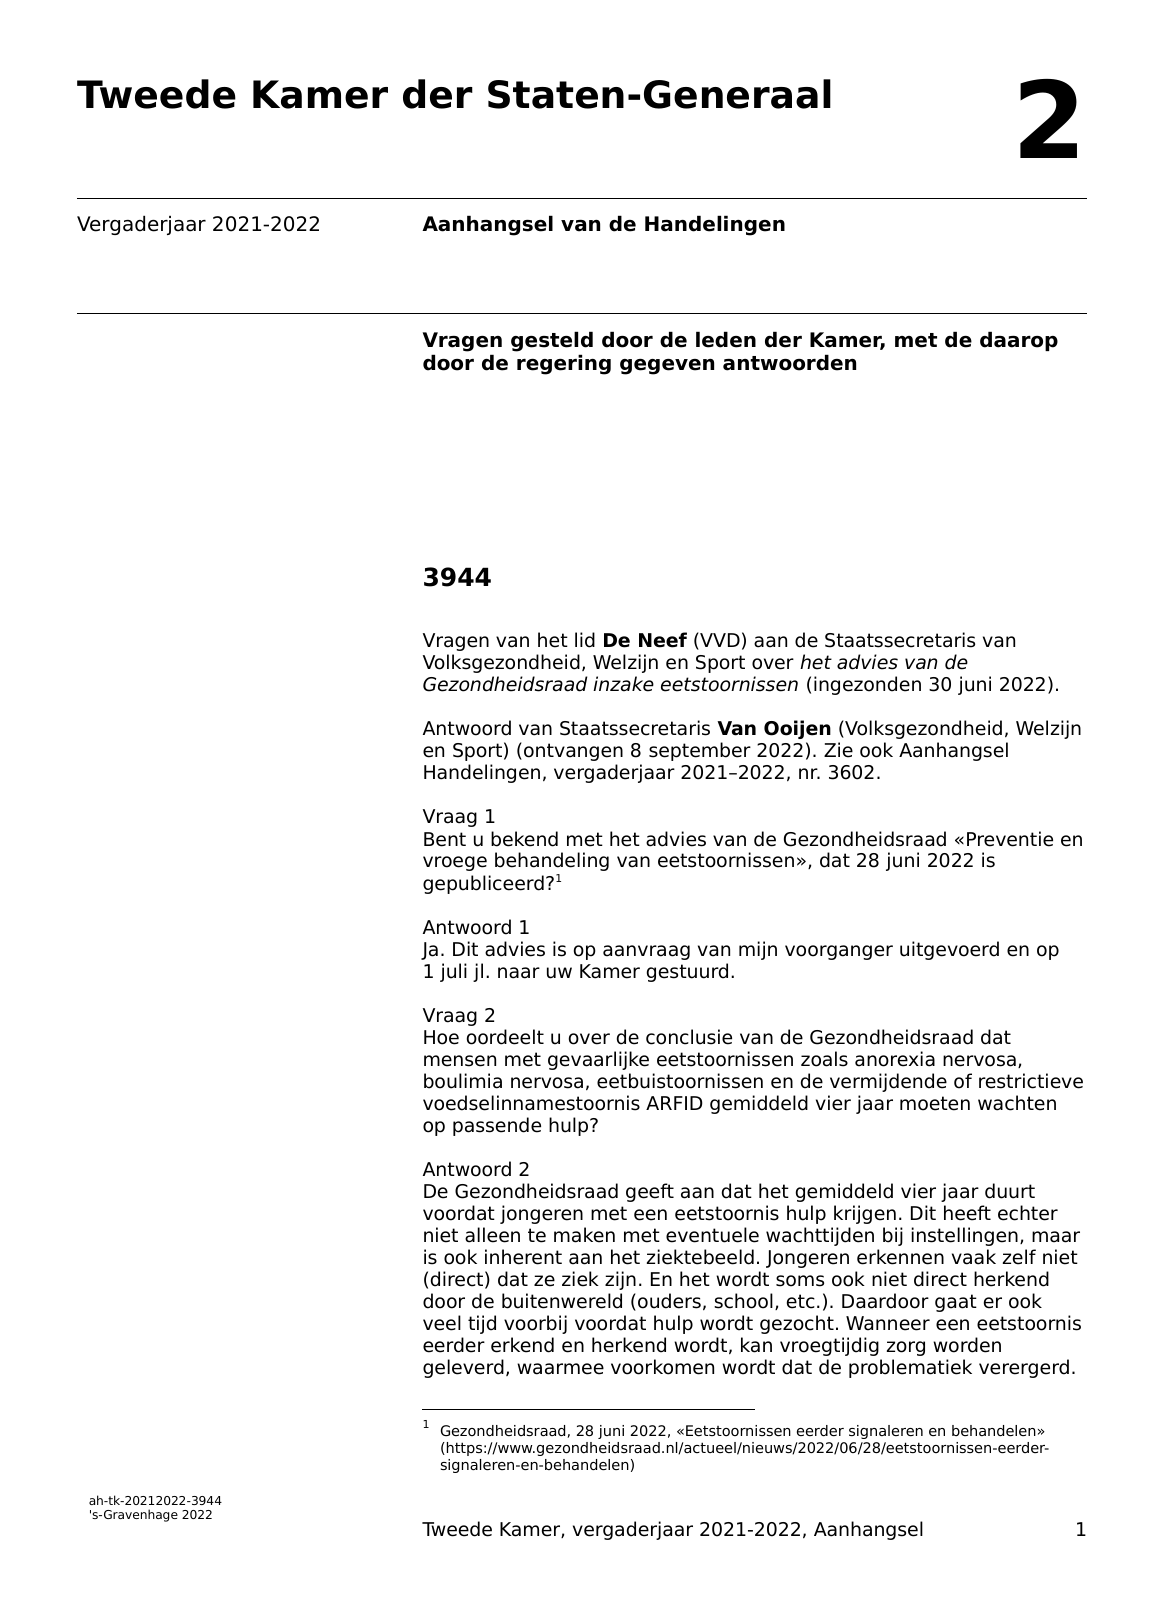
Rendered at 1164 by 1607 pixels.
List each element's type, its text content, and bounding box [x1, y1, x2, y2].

text De Gezondheidsraad geeft aan dat het gemiddeld vier jaar duurt voordat jongeren met een eetstoornis hulp krijgen. Dit heeft echter niet alleen te maken met eventuele wachttijden bij instellingen, maar is ook inherent aan het ziektebeeld. Jongeren erkennen vaak zelf niet (direct) dat ze ziek zijn. En het wordt soms ook niet direct herkend door de buitenwereld (ouders, school, etc.). Daardoor gaat er ook veel tijd voorbij voordat hulp wordt gezocht. Wanneer een eetstoornis eerder erkend en herkend wordt, kan vroegtijdig zorg worden geleverd, waarmee voorkomen wordt dat de problematiek verergerd. [422, 1181, 1087, 1378]
text Vragen van het lid De Neef (VVD) aan de Staatssecretaris van Volksgezondheid, Welzijn en Sport over het advies van de Gezondheidsraad inzake eetstoornissen (ingezonden 30 juni 2022). [422, 630, 1087, 696]
text Hoe oordeelt u over de conclusie van de Gezondheidsraad dat mensen met gevaarlijke eetstoornissen zoals anorexia nervosa, boulimia nervosa, eetbuistoornissen en de vermijdende of restrictieve voedselinnamestoornis ARFID gemiddeld vier jaar moeten wachten op passende hulp? [422, 1027, 1087, 1137]
text 3944 [422, 563, 1087, 592]
table_cell Vergaderjaar 2021-2022 [77, 199, 422, 313]
text Antwoord 2 [422, 1159, 1087, 1181]
text Antwoord 1 [422, 917, 1087, 938]
table_header 2 [886, 59, 1087, 198]
text Ja. Dit advies is op aanvraag van mijn voorganger uitgevoerd en op 1 juli jl. naar uw Kamer gestuurd. [422, 938, 1087, 982]
text Vraag 1 [422, 806, 1087, 828]
table_cell Aanhangsel van de Handelingen [422, 199, 1087, 313]
text Antwoord van Staatssecretaris Van Ooijen (Volksgezondheid, Welzijn en Sport) (ontvangen 8 september 2022). Zie ook Aanhangsel Handelingen, vergaderjaar 2021–2022, nr. 3602. [422, 718, 1087, 784]
table_header Tweede Kamer der Staten-Generaal [77, 59, 886, 198]
text Gezondheidsraad, 28 juni 2022, «Eetstoornissen eerder signaleren en behandelen» (https://www.gezondheidsraad.nl/actueel/nieuws/2022/06/28/eetstoornissen-eerder-signaleren-en-behandelen) [422, 1418, 1087, 1474]
text Bent u bekend met het advies van de Gezondheidsraad «Preventie en vroege behandeling van eetstoornissen», dat 28 juni 2022 is gepubliceerd? [422, 828, 1087, 894]
text ah-tk-20212022-3944 [88, 1494, 323, 1508]
table_cell Vragen gesteld door de leden der Kamer, met de daarop door de regering gegeven antwoorden [422, 314, 1087, 375]
table_cell [77, 314, 422, 375]
text Vraag 2 [422, 1005, 1087, 1027]
text 's-Gravenhage 2022 [88, 1508, 323, 1522]
